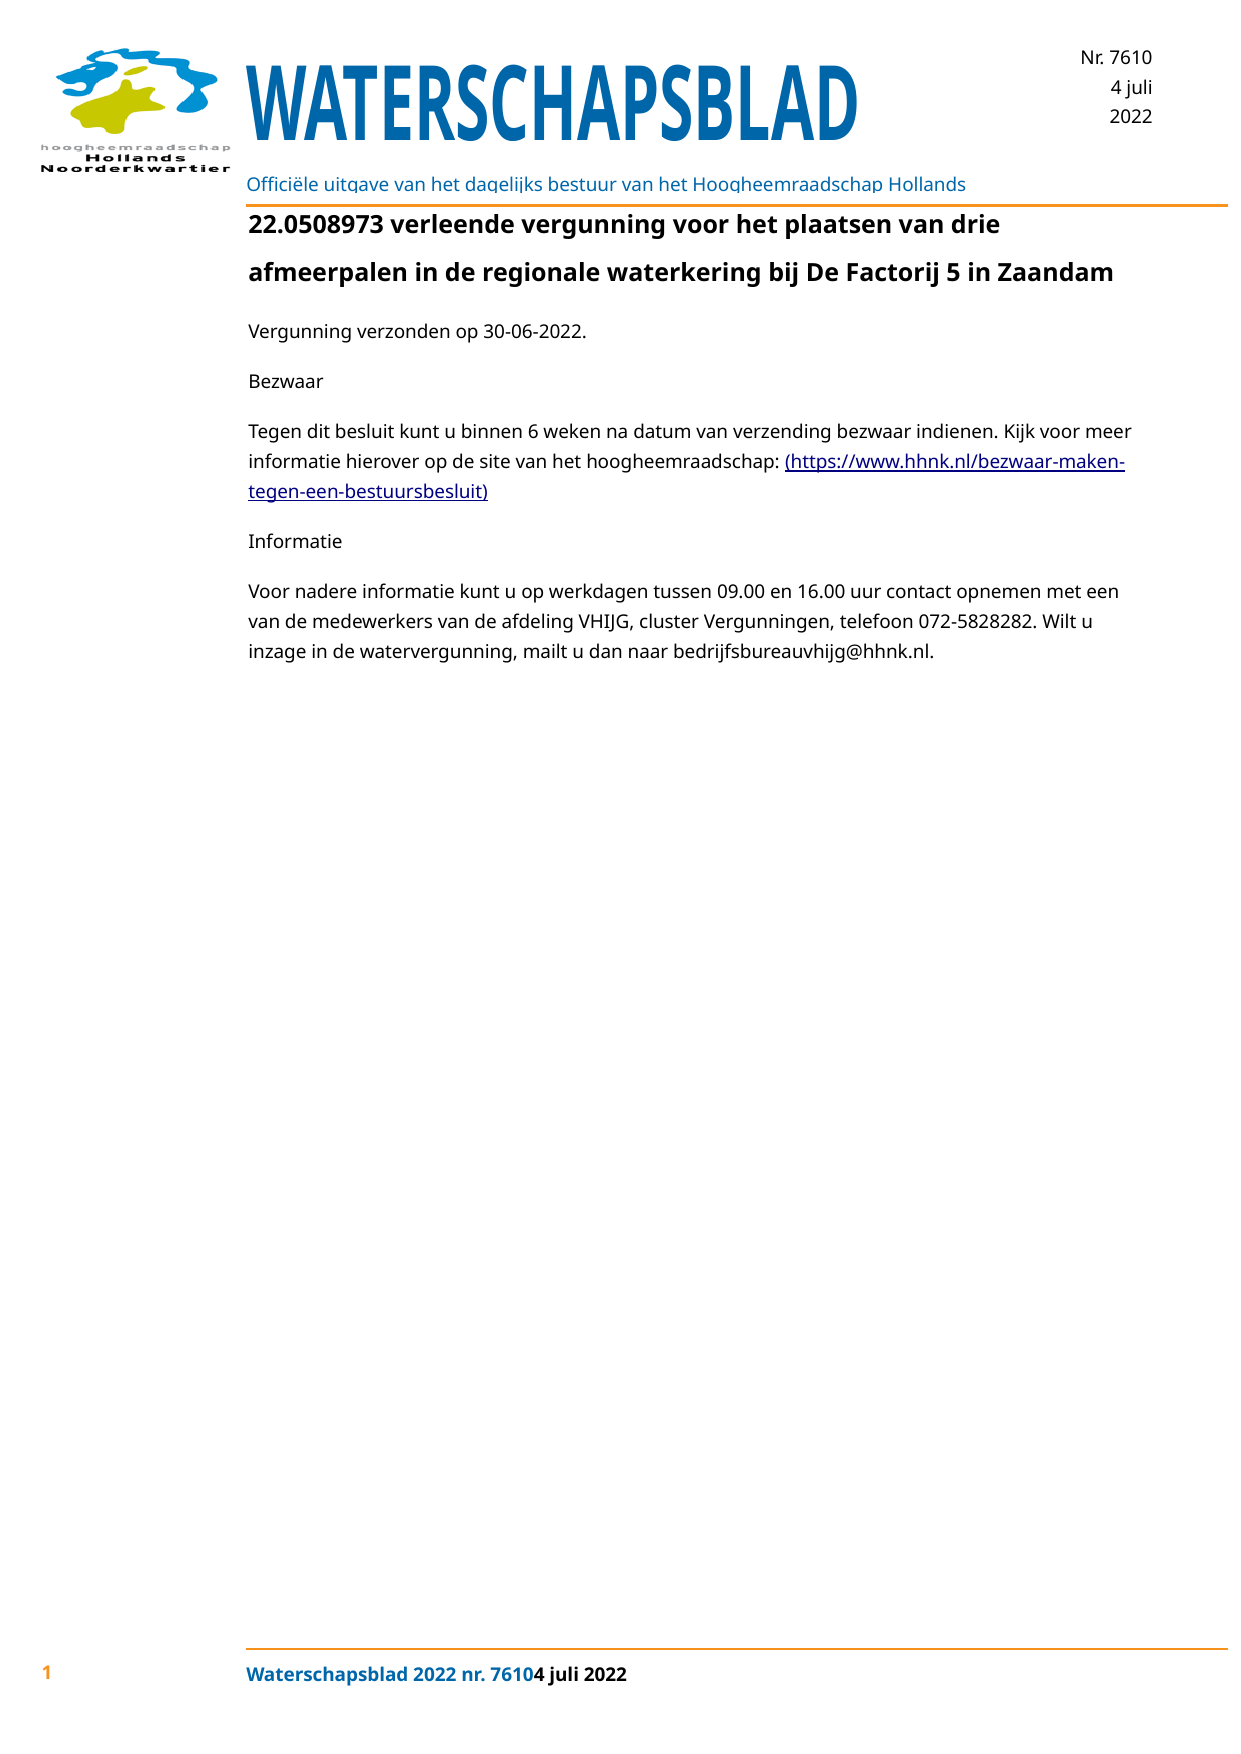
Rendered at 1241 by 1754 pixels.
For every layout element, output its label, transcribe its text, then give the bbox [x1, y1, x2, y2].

text Tegen dit besluit kunt u binnen 6 weken na datum van verzending bezwaar indienen. Kijk voor meer informatie hierover op de site van het hoogheemraadschap: (https://www.hhnk.nl/bezwaar-maken-tegen-een-bestuursbesluit) [248, 419, 1152, 504]
picture [41, 47, 231, 172]
text Bezwaar [248, 368, 1152, 394]
text 22.0508973 verleende vergunning voor het plaatsen van drie afmeerpalen in de regionale waterkering bij De Factorij 5 in Zaandam [248, 207, 1152, 288]
text Vergunning verzonden op 30-06-2022. [248, 318, 1152, 344]
text Informatie [248, 528, 1152, 554]
text Voor nadere informatie kunt u op werkdagen tussen 09.00 en 16.00 uur contact opnemen met een van de medewerkers van de afdeling VHIJG, cluster Vergunningen, telefoon 072-5828282. Wilt u inzage in de watervergunning, mailt u dan naar bedrijfsbureauvhijg@hhnk.nl. [248, 579, 1152, 664]
